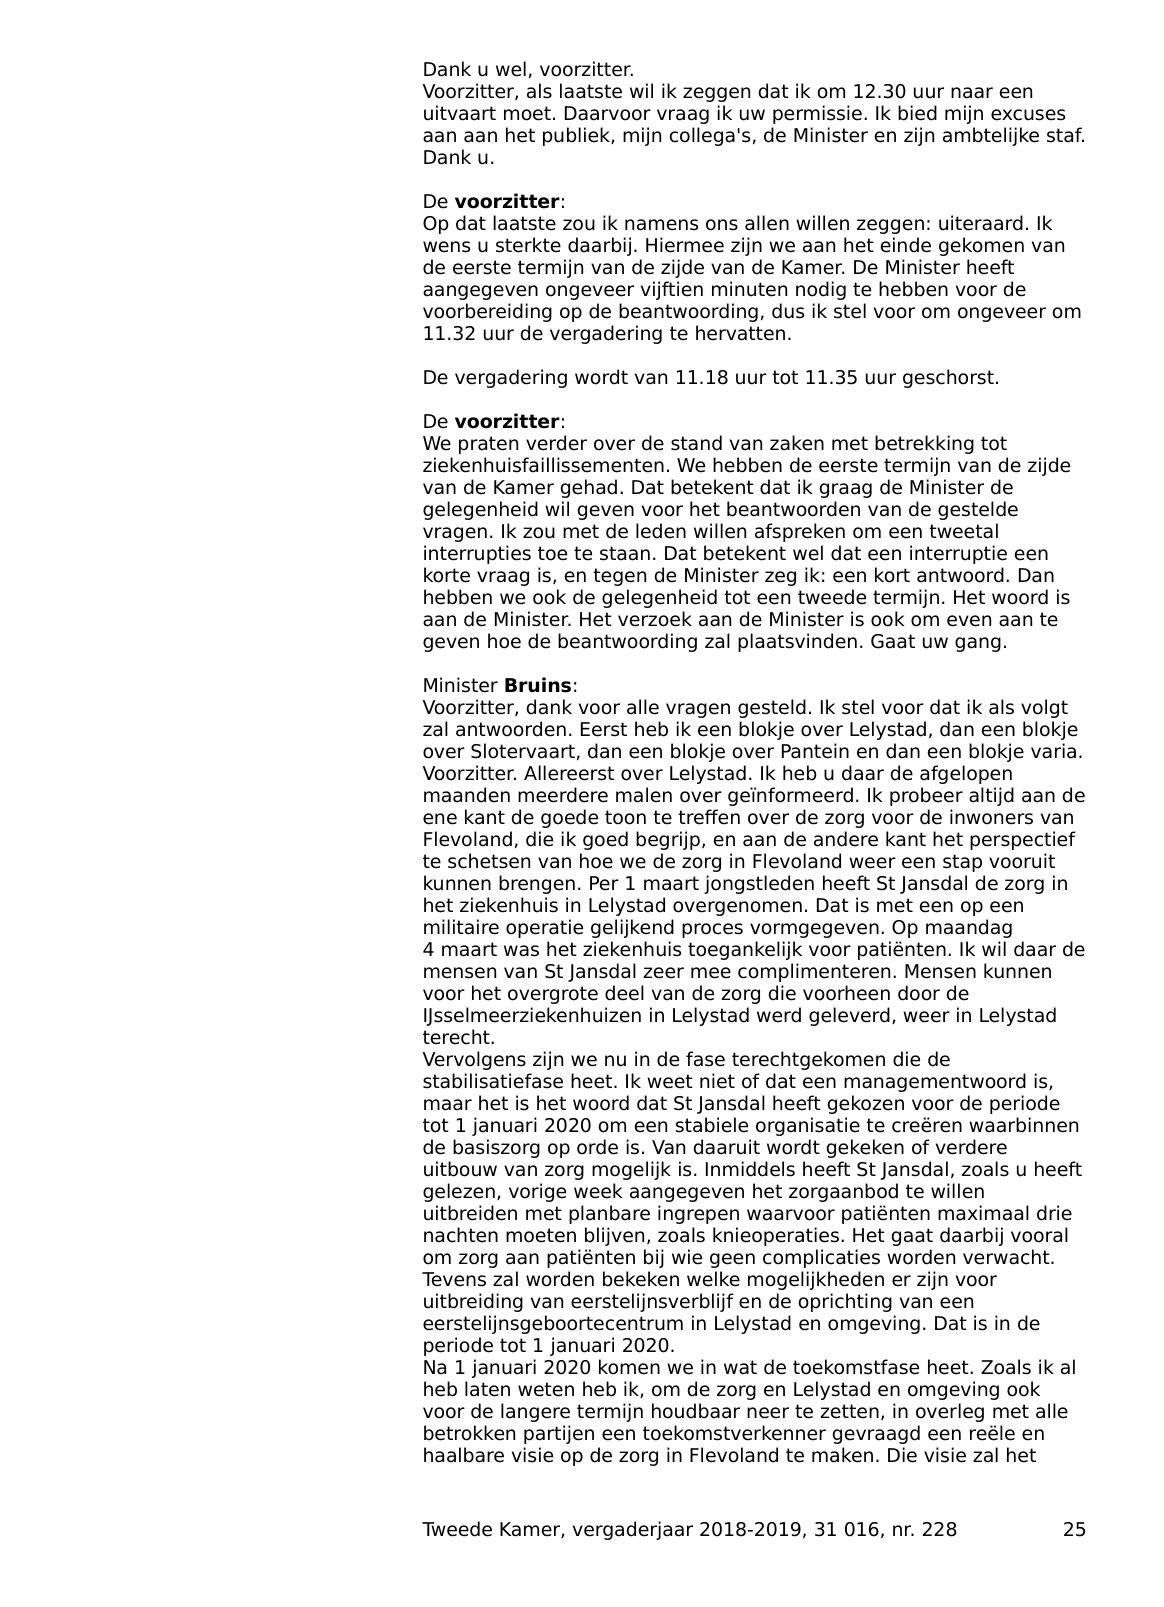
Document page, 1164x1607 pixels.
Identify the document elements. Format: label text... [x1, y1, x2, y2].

text Op dat laatste zou ik namens ons allen willen zeggen: uiteraard. Ik wens u sterkte daarbij. Hiermee zijn we aan het einde gekomen van de eerste termijn van de zijde van de Kamer. De Minister heeft aangegeven ongeveer vijftien minuten nodig te hebben voor de voorbereiding op de beantwoording, dus ik stel voor om ongeveer om 11.32 uur de vergadering te hervatten. [422, 213, 1087, 345]
text Dank u wel, voorzitter. [422, 59, 1087, 81]
text Voorzitter, dank voor alle vragen gesteld. Ik stel voor dat ik als volgt zal antwoorden. Eerst heb ik een blokje over Lelystad, dan een blokje over Slotervaart, dan een blokje over Pantein en dan een blokje varia. [422, 697, 1087, 763]
text We praten verder over de stand van zaken met betrekking tot ziekenhuisfaillissementen. We hebben de eerste termijn van de zijde van de Kamer gehad. Dat betekent dat ik graag de Minister de gelegenheid wil geven voor het beantwoorden van de gestelde vragen. Ik zou met de leden willen afspreken om een tweetal interrupties toe te staan. Dat betekent wel dat een interruptie een korte vraag is, en tegen de Minister zeg ik: een kort antwoord. Dan hebben we ook de gelegenheid tot een tweede termijn. Het woord is aan de Minister. Het verzoek aan de Minister is ook om even aan te geven hoe de beantwoording zal plaatsvinden. Gaat uw gang. [422, 433, 1087, 653]
text Na 1 januari 2020 komen we in wat de toekomstfase heet. Zoals ik al heb laten weten heb ik, om de zorg en Lelystad en omgeving ook voor de langere termijn houdbaar neer te zetten, in overleg met alle betrokken partijen een toekomstverkenner gevraagd een reële en haalbare visie op de zorg in Flevoland te maken. Die visie zal het [422, 1357, 1087, 1467]
text De vergadering wordt van 11.18 uur tot 11.35 uur geschorst. [422, 367, 1087, 389]
text De voorzitter: [422, 411, 1087, 433]
text Dank u. [422, 147, 1087, 169]
text Vervolgens zijn we nu in de fase terechtgekomen die de stabilisatiefase heet. Ik weet niet of dat een managementwoord is, maar het is het woord dat St Jansdal heeft gekozen voor de periode tot 1 januari 2020 om een stabiele organisatie te creëren waarbinnen de basiszorg op orde is. Van daaruit wordt gekeken of verdere uitbouw van zorg mogelijk is. Inmiddels heeft St Jansdal, zoals u heeft gelezen, vorige week aangegeven het zorgaanbod te willen uitbreiden met planbare ingrepen waarvoor patiënten maximaal drie nachten moeten blijven, zoals knieoperaties. Het gaat daarbij vooral om zorg aan patiënten bij wie geen complicaties worden verwacht. Tevens zal worden bekeken welke mogelijkheden er zijn voor uitbreiding van eerstelijnsverblijf en de oprichting van een eerstelijnsgeboortecentrum in Lelystad en omgeving. Dat is in de periode tot 1 januari 2020. [422, 1049, 1087, 1357]
text De voorzitter: [422, 191, 1087, 213]
text Minister Bruins: [422, 675, 1087, 697]
text Voorzitter, als laatste wil ik zeggen dat ik om 12.30 uur naar een uitvaart moet. Daarvoor vraag ik uw permissie. Ik bied mijn excuses aan aan het publiek, mijn collega's, de Minister en zijn ambtelijke staf. [422, 81, 1087, 147]
text Voorzitter. Allereerst over Lelystad. Ik heb u daar de afgelopen maanden meerdere malen over geïnformeerd. Ik probeer altijd aan de ene kant de goede toon te treffen over de zorg voor de inwoners van Flevoland, die ik goed begrijp, en aan de andere kant het perspectief te schetsen van hoe we de zorg in Flevoland weer een stap vooruit kunnen brengen. Per 1 maart jongstleden heeft St Jansdal de zorg in het ziekenhuis in Lelystad overgenomen. Dat is met een op een militaire operatie gelijkend proces vormgegeven. Op maandag 4 maart was het ziekenhuis toegankelijk voor patiënten. Ik wil daar de mensen van St Jansdal zeer mee complimenteren. Mensen kunnen voor het overgrote deel van de zorg die voorheen door de IJsselmeerziekenhuizen in Lelystad werd geleverd, weer in Lelystad terecht. [422, 763, 1087, 1049]
